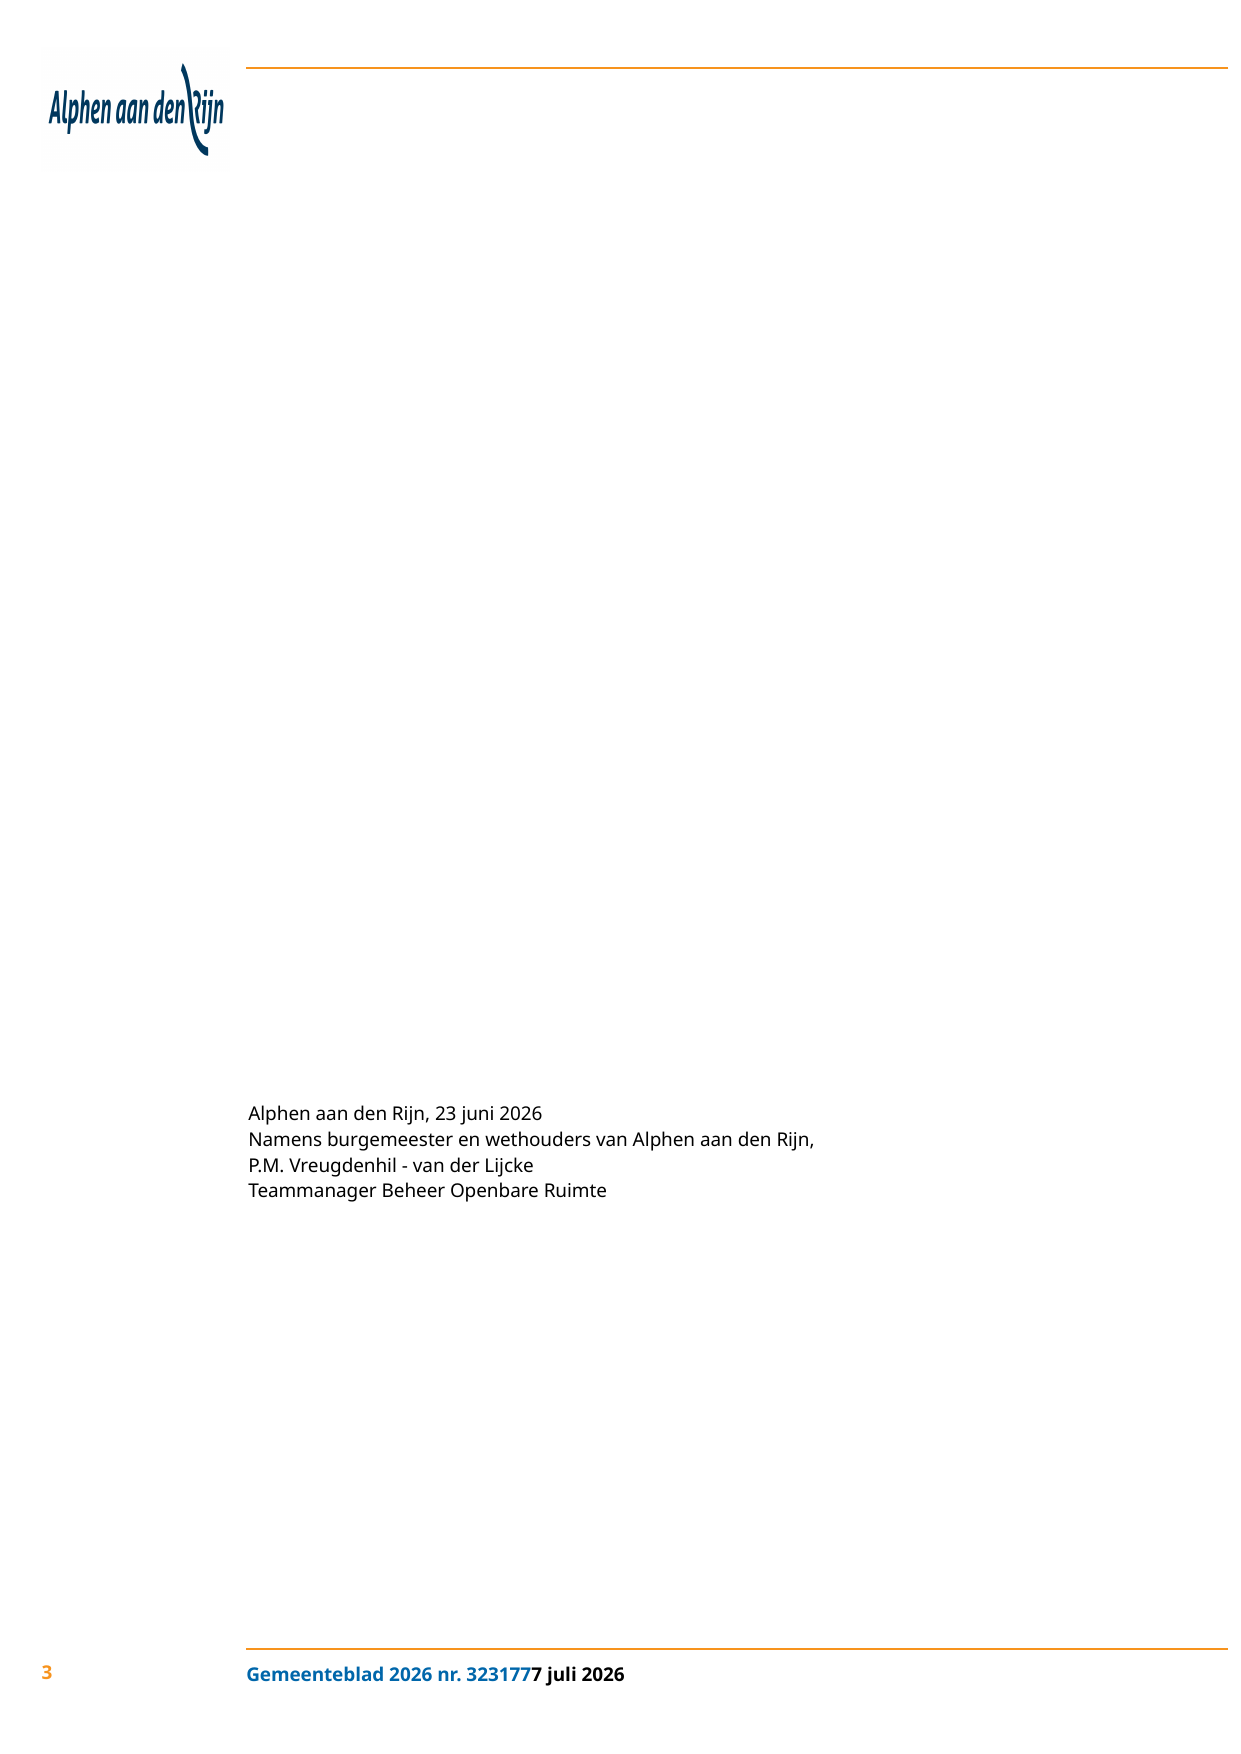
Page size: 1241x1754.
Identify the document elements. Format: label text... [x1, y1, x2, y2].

text P.M. Vreugdenhil - van der Lijcke [248, 1152, 1152, 1178]
picture [41, 47, 231, 172]
text Alphen aan den Rijn, 23 juni 2026 [248, 1101, 1152, 1126]
text Teammanager Beheer Openbare Ruimte [248, 1178, 1152, 1203]
text Namens burgemeester en wethouders van Alphen aan den Rijn, [248, 1126, 1152, 1152]
